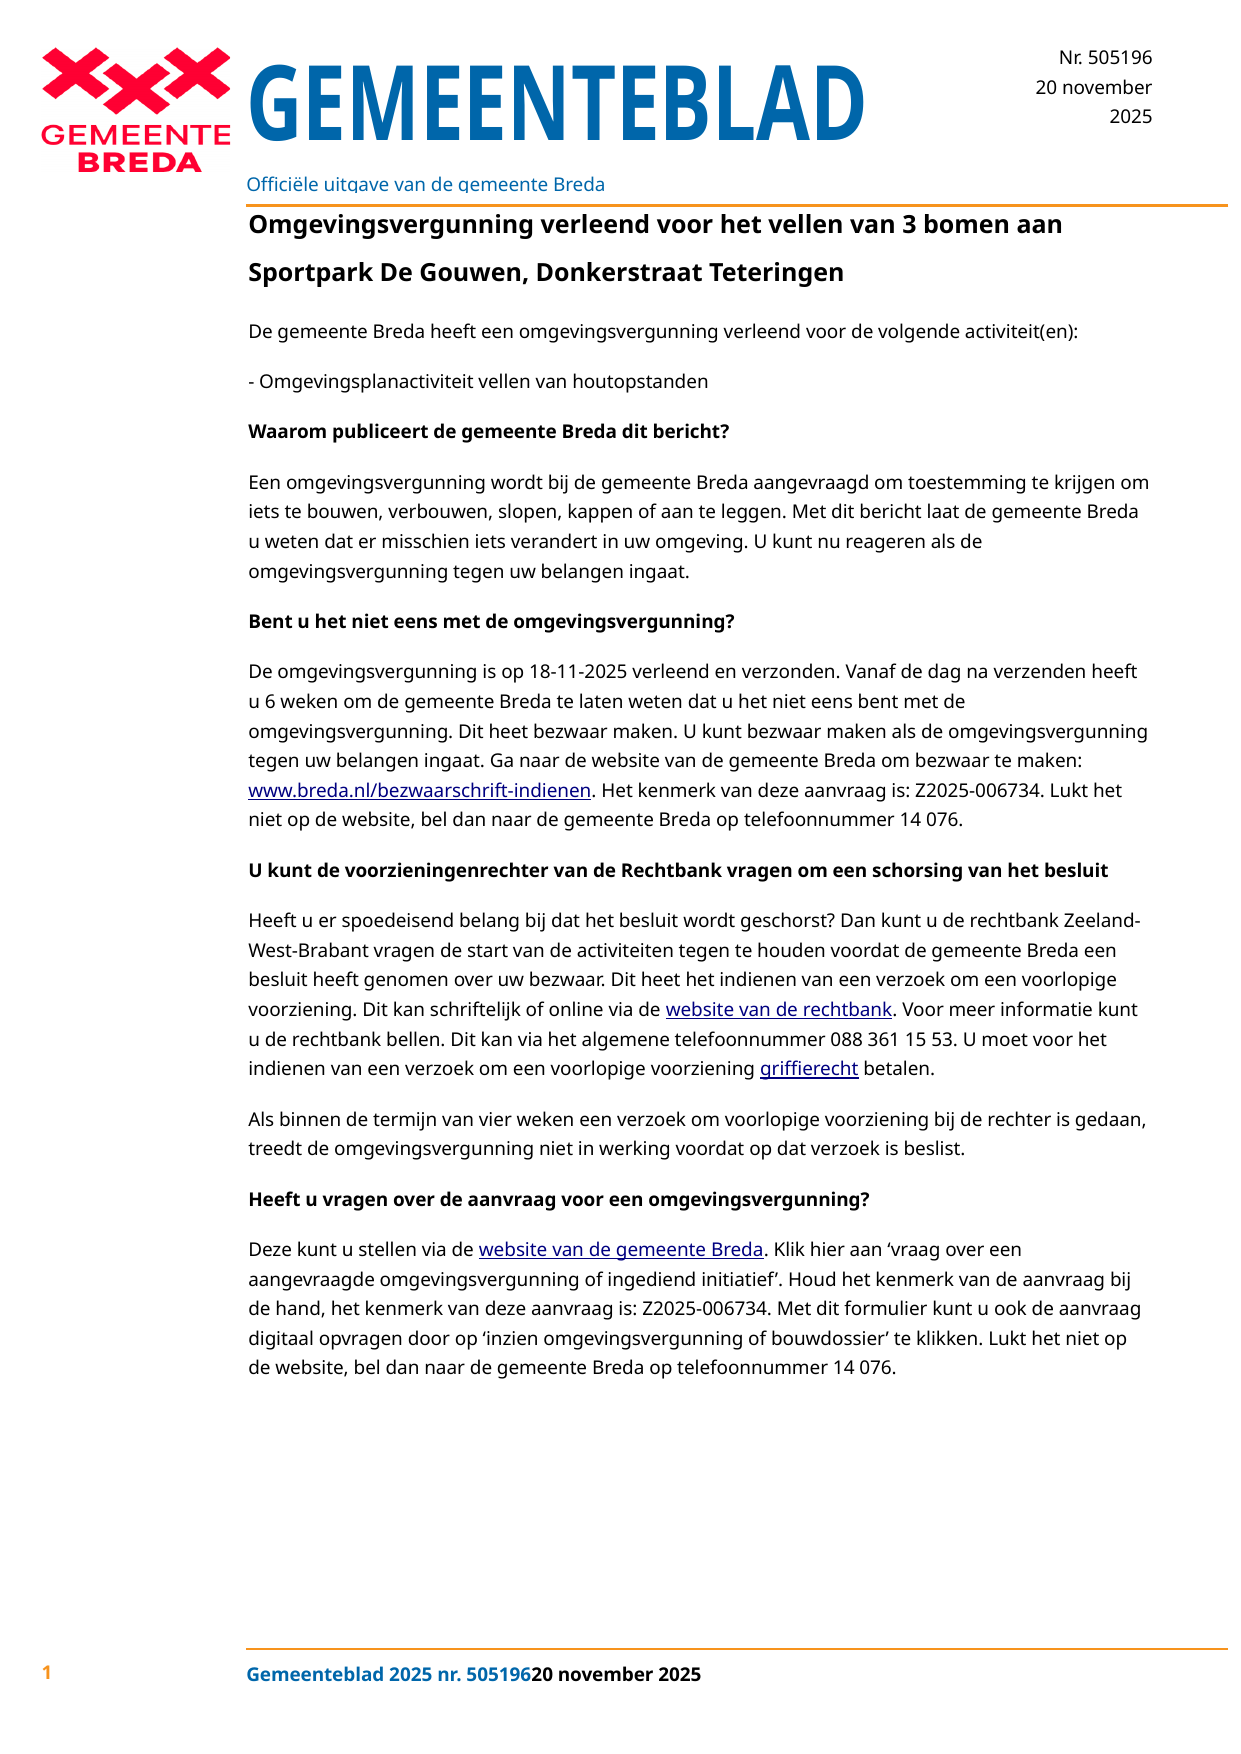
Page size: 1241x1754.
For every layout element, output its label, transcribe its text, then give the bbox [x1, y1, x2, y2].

text U kunt de voorzieningenrechter van de Rechtbank vragen om een schorsing van het besluit [248, 857, 1152, 883]
picture [41, 47, 231, 172]
text Deze kunt u stellen via de website van de gemeente Breda. Klik hier aan ‘vraag over een aangevraagde omgevingsvergunning of ingediend initiatief’. Houd het kenmerk van de aanvraag bij de hand, het kenmerk van deze aanvraag is: Z2025-006734. Met dit formulier kunt u ook de aanvraag digitaal opvragen door op ‘inzien omgevingsvergunning of bouwdossier’ te klikken. Lukt het niet op de website, bel dan naar de gemeente Breda op telefoonnummer 14 076. [248, 1236, 1152, 1380]
text Als binnen de termijn van vier weken een verzoek om voorlopige voorziening bij de rechter is gedaan, treedt de omgevingsvergunning niet in werking voordat op dat verzoek is beslist. [248, 1106, 1152, 1161]
text Bent u het niet eens met de omgevingsvergunning? [248, 608, 1152, 634]
text Heeft u er spoedeisend belang bij dat het besluit wordt geschorst? Dan kunt u de rechtbank Zeeland-West-Brabant vragen de start van de activiteiten tegen te houden voordat de gemeente Breda een besluit heeft genomen over uw bezwaar. Dit heet het indienen van een verzoek om een voorlopige voorziening. Dit kan schriftelijk of online via de website van de rechtbank. Voor meer informatie kunt u de rechtbank bellen. Dit kan via het algemene telefoonnummer 088 361 15 53. U moet voor het indienen van een verzoek om een voorlopige voorziening griffierecht betalen. [248, 907, 1152, 1081]
text Heeft u vragen over de aanvraag voor een omgevingsvergunning? [248, 1186, 1152, 1212]
text Een omgevingsvergunning wordt bij de gemeente Breda aangevraagd om toestemming te krijgen om iets te bouwen, verbouwen, slopen, kappen of aan te leggen. Met dit bericht laat de gemeente Breda u weten dat er misschien iets verandert in uw omgeving. U kunt nu reageren als de omgevingsvergunning tegen uw belangen ingaat. [248, 469, 1152, 584]
text De gemeente Breda heeft een omgevingsvergunning verleend voor de volgende activiteit(en): [248, 318, 1152, 344]
text - Omgevingsplanactiviteit vellen van houtopstanden [248, 368, 1152, 394]
text Waarom publiceert de gemeente Breda dit bericht? [248, 419, 1152, 444]
text Omgevingsvergunning verleend voor het vellen van 3 bomen aan Sportpark De Gouwen, Donkerstraat Teteringen [248, 207, 1152, 288]
text De omgevingsvergunning is op 18-11-2025 verleend en verzonden. Vanaf de dag na verzenden heeft u 6 weken om de gemeente Breda te laten weten dat u het niet eens bent met de omgevingsvergunning. Dit heet bezwaar maken. U kunt bezwaar maken als de omgevingsvergunning tegen uw belangen ingaat. Ga naar de website van de gemeente Breda om bezwaar te maken: www.breda.nl/bezwaarschrift-indienen. Het kenmerk van deze aanvraag is: Z2025-006734. Lukt het niet op de website, bel dan naar de gemeente Breda op telefoonnummer 14 076. [248, 659, 1152, 832]
